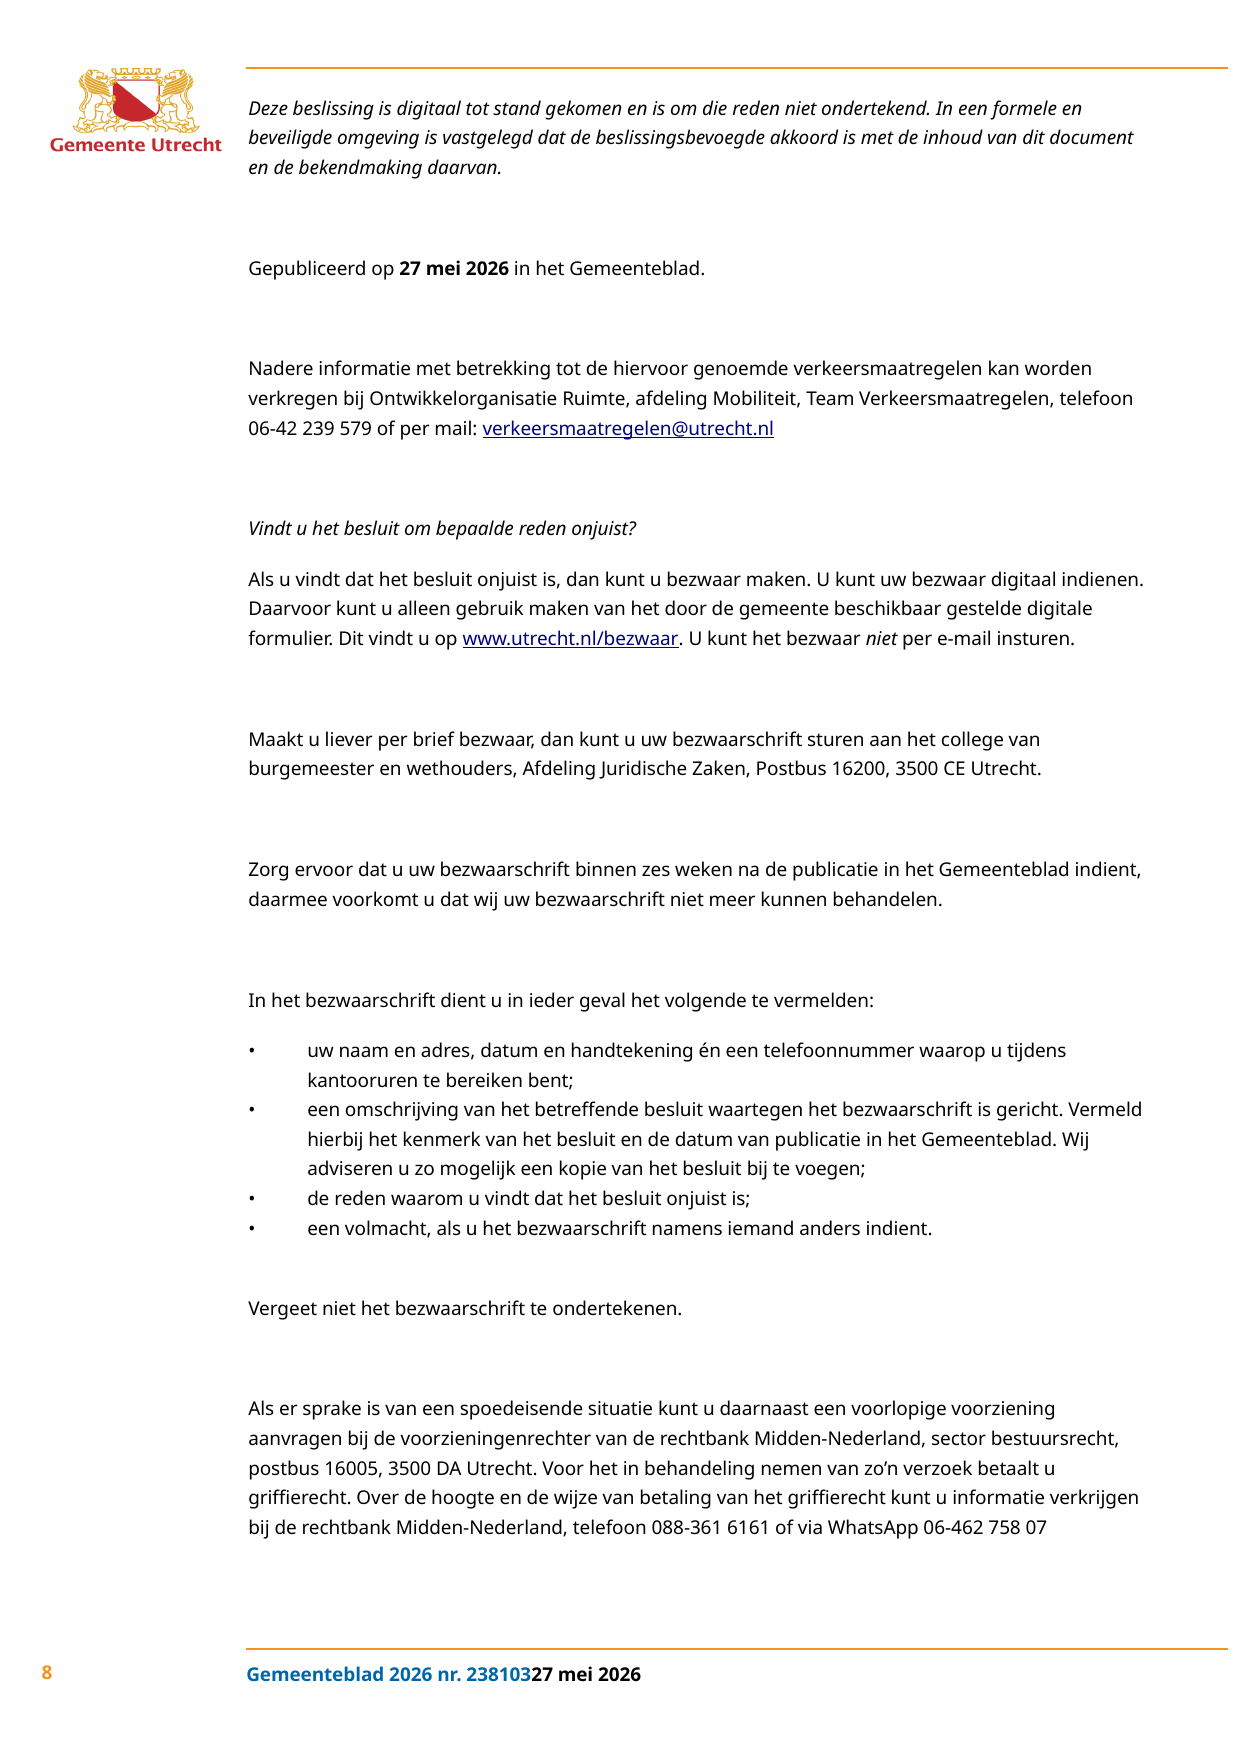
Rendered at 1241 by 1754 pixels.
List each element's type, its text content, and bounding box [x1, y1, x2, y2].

text Vindt u het besluit om bepaalde reden onjuist? [248, 516, 1152, 541]
text Deze beslissing is digitaal tot stand gekomen en is om die reden niet ondertekend. In een formele en beveiligde omgeving is vastgelegd dat de beslissingsbevoegde akkoord is met de inhoud van dit document en de bekendmaking daarvan. [248, 95, 1152, 180]
picture [41, 47, 231, 172]
text Nadere informatie met betrekking tot de hiervoor genoemde verkeersmaatregelen kan worden verkregen bij Ontwikkelorganisatie Ruimte, afdeling Mobiliteit, Team Verkeersmaatregelen, telefoon 06-42 239 579 of per mail: verkeersmaatregelen@utrecht.nl [248, 356, 1152, 441]
list uw naam en adres, datum en handtekening én een telefoonnummer waarop u tijdens kantooruren te bereiken bent; [248, 1037, 1152, 1093]
text Als u vindt dat het besluit onjuist is, dan kunt u bezwaar maken. U kunt uw bezwaar digitaal indienen. Daarvoor kunt u alleen gebruik maken van het door de gemeente beschikbaar gestelde digitale formulier. Dit vindt u op www.utrecht.nl/bezwaar. U kunt het bezwaar niet per e-mail insturen. [248, 566, 1152, 651]
list de reden waarom u vindt dat het besluit onjuist is; [248, 1185, 1152, 1211]
text In het bezwaarschrift dient u in ieder geval het volgende te vermelden: [248, 987, 1152, 1013]
text Gepubliceerd op 27 mei 2026 in het Gemeenteblad. [248, 255, 1152, 281]
list een volmacht, als u het bezwaarschrift namens iemand anders indient. [248, 1215, 1152, 1241]
text Als er sprake is van een spoedeisende situatie kunt u daarnaast een voorlopige voorziening aanvragen bij de voorzieningenrechter van de rechtbank Midden-Nederland, sector bestuursrecht, postbus 16005, 3500 DA Utrecht. Voor het in behandeling nemen van zo’n verzoek betaalt u griffierecht. Over de hoogte en de wijze van betaling van het griffierecht kunt u informatie verkrijgen bij de rechtbank Midden-Nederland, telefoon 088-361 6161 of via WhatsApp 06-462 758 07 [248, 1396, 1152, 1540]
text Maakt u liever per brief bezwaar, dan kunt u uw bezwaarschrift sturen aan het college van burgemeester en wethouders, Afdeling Juridische Zaken, Postbus 16200, 3500 CE Utrecht. [248, 726, 1152, 781]
text Vergeet niet het bezwaarschrift te ondertekenen. [248, 1295, 1152, 1321]
text Zorg ervoor dat u uw bezwaarschrift binnen zes weken na de publicatie in het Gemeenteblad indient, daarmee voorkomt u dat wij uw bezwaarschrift niet meer kunnen behandelen. [248, 856, 1152, 912]
list een omschrijving van het betreffende besluit waartegen het bezwaarschrift is gericht. Vermeld hierbij het kenmerk van het besluit en de datum van publicatie in het Gemeenteblad. Wij adviseren u zo mogelijk een kopie van het besluit bij te voegen; [248, 1096, 1152, 1181]
